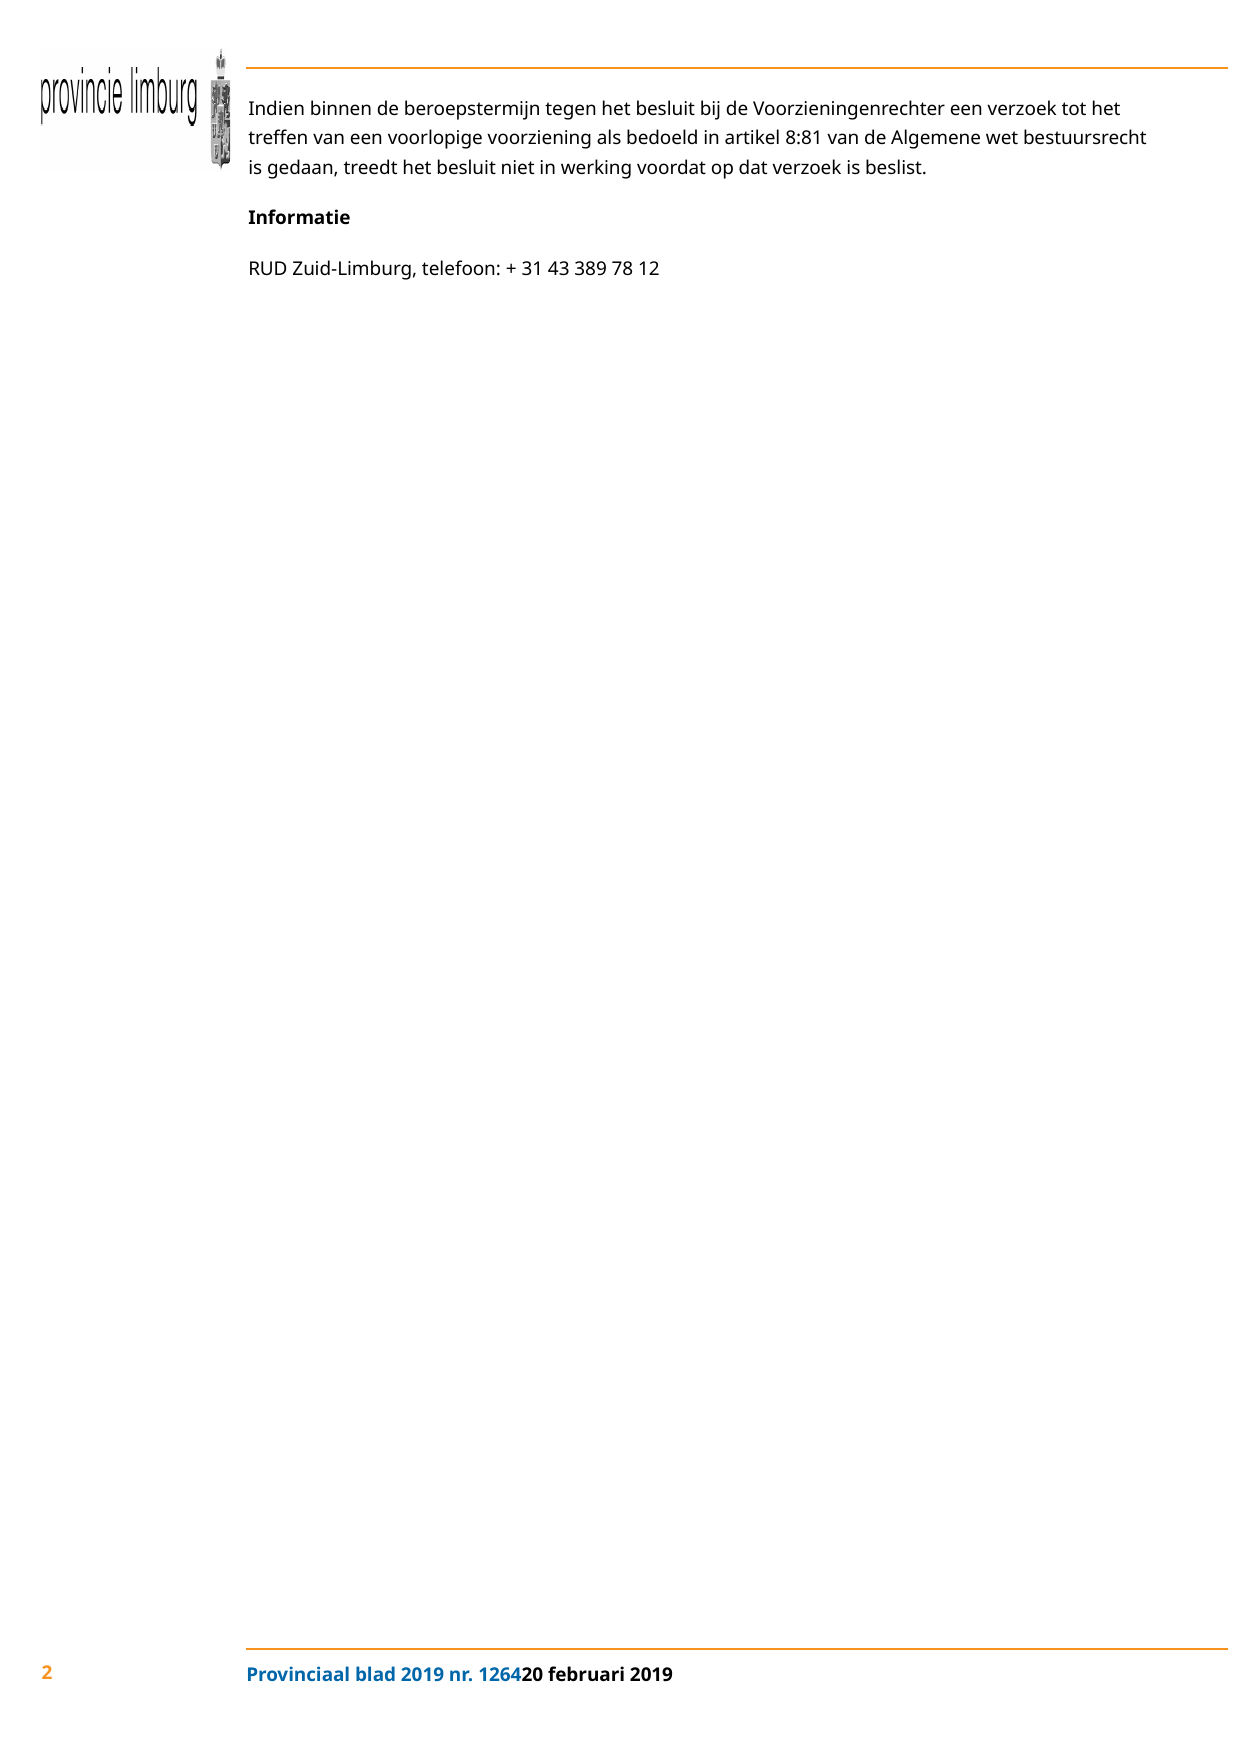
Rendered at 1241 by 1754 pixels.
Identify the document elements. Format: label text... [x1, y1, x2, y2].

text Indien binnen de beroepstermijn tegen het besluit bij de Voorzieningenrechter een verzoek tot het treffen van een voorlopige voorziening als bedoeld in artikel 8:81 van de Algemene wet bestuursrecht is gedaan, treedt het besluit niet in werking voordat op dat verzoek is beslist. [248, 95, 1152, 180]
text RUD Zuid-Limburg, telefoon: + 31 43 389 78 12 [248, 255, 1152, 281]
text Informatie [248, 204, 1152, 230]
picture [41, 47, 231, 172]
